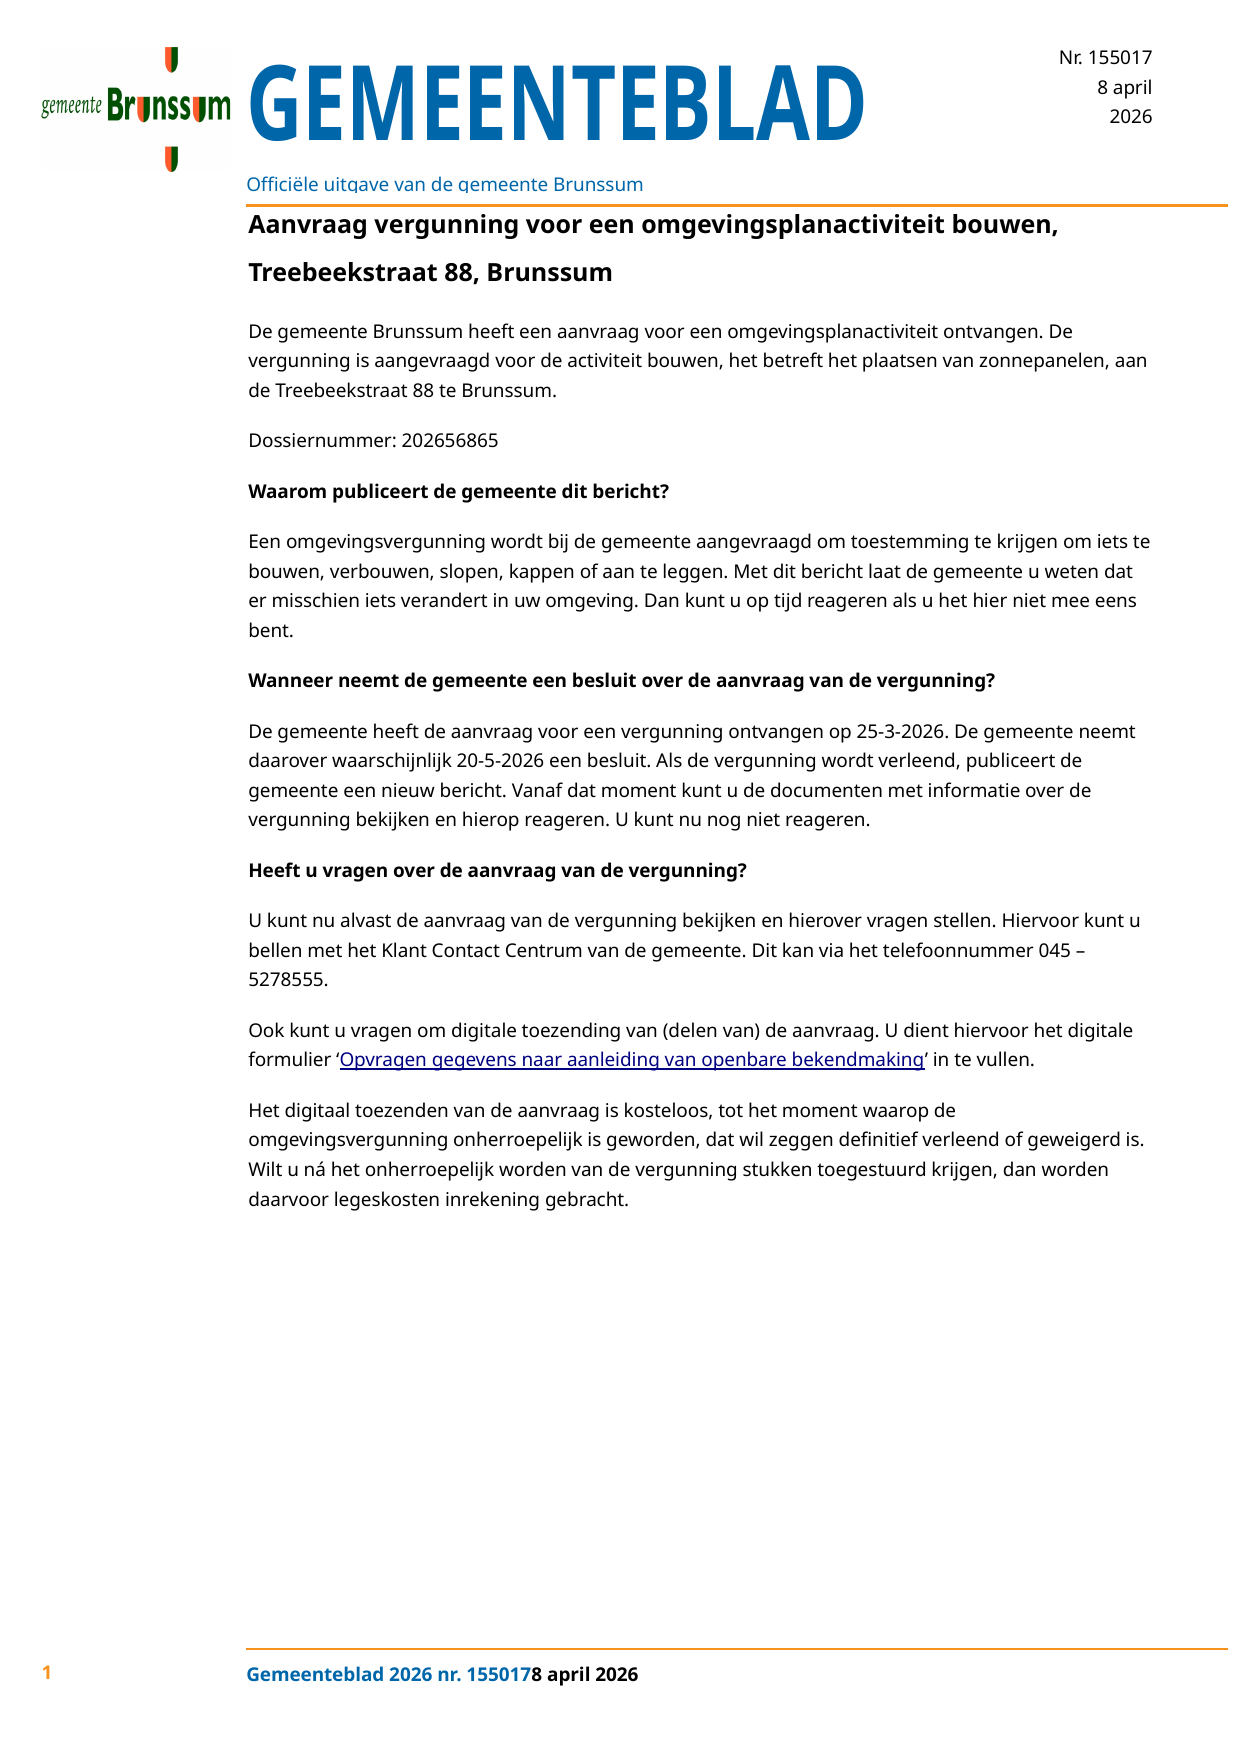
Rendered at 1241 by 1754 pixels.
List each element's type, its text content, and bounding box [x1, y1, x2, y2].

picture [41, 47, 231, 172]
text U kunt nu alvast de aanvraag van de vergunning bekijken en hierover vragen stellen. Hiervoor kunt u bellen met het Klant Contact Centrum van de gemeente. Dit kan via het telefoonnummer 045 – 5278555. [248, 907, 1152, 992]
text Heeft u vragen over de aanvraag van de vergunning? [248, 857, 1152, 883]
text Aanvraag vergunning voor een omgevingsplanactiviteit bouwen, Treebeekstraat 88, Brunssum [248, 207, 1152, 288]
text Een omgevingsvergunning wordt bij de gemeente aangevraagd om toestemming te krijgen om iets te bouwen, verbouwen, slopen, kappen of aan te leggen. Met dit bericht laat de gemeente u weten dat er misschien iets verandert in uw omgeving. Dan kunt u op tijd reageren als u het hier niet mee eens bent. [248, 528, 1152, 643]
text Wanneer neemt de gemeente een besluit over de aanvraag van de vergunning? [248, 667, 1152, 693]
text De gemeente heeft de aanvraag voor een vergunning ontvangen op 25-3-2026. De gemeente neemt daarover waarschijnlijk 20-5-2026 een besluit. Als de vergunning wordt verleend, publiceert de gemeente een nieuw bericht. Vanaf dat moment kunt u de documenten met informatie over de vergunning bekijken en hierop reageren. U kunt nu nog niet reageren. [248, 718, 1152, 832]
text Waarom publiceert de gemeente dit bericht? [248, 478, 1152, 504]
text De gemeente Brunssum heeft een aanvraag voor een omgevingsplanactiviteit ontvangen. De vergunning is aangevraagd voor de activiteit bouwen, het betreft het plaatsen van zonnepanelen, aan de Treebeekstraat 88 te Brunssum. [248, 318, 1152, 403]
text Ook kunt u vragen om digitale toezending van (delen van) de aanvraag. U dient hiervoor het digitale formulier ‘Opvragen gegevens naar aanleiding van openbare bekendmaking’ in te vullen. [248, 1017, 1152, 1072]
text Het digitaal toezenden van de aanvraag is kosteloos, tot het moment waarop de omgevingsvergunning onherroepelijk is geworden, dat wil zeggen definitief verleend of geweigerd is. Wilt u ná het onherroepelijk worden van de vergunning stukken toegestuurd krijgen, dan worden daarvoor legeskosten inrekening gebracht. [248, 1097, 1152, 1212]
text Dossiernummer: 202656865 [248, 427, 1152, 453]
